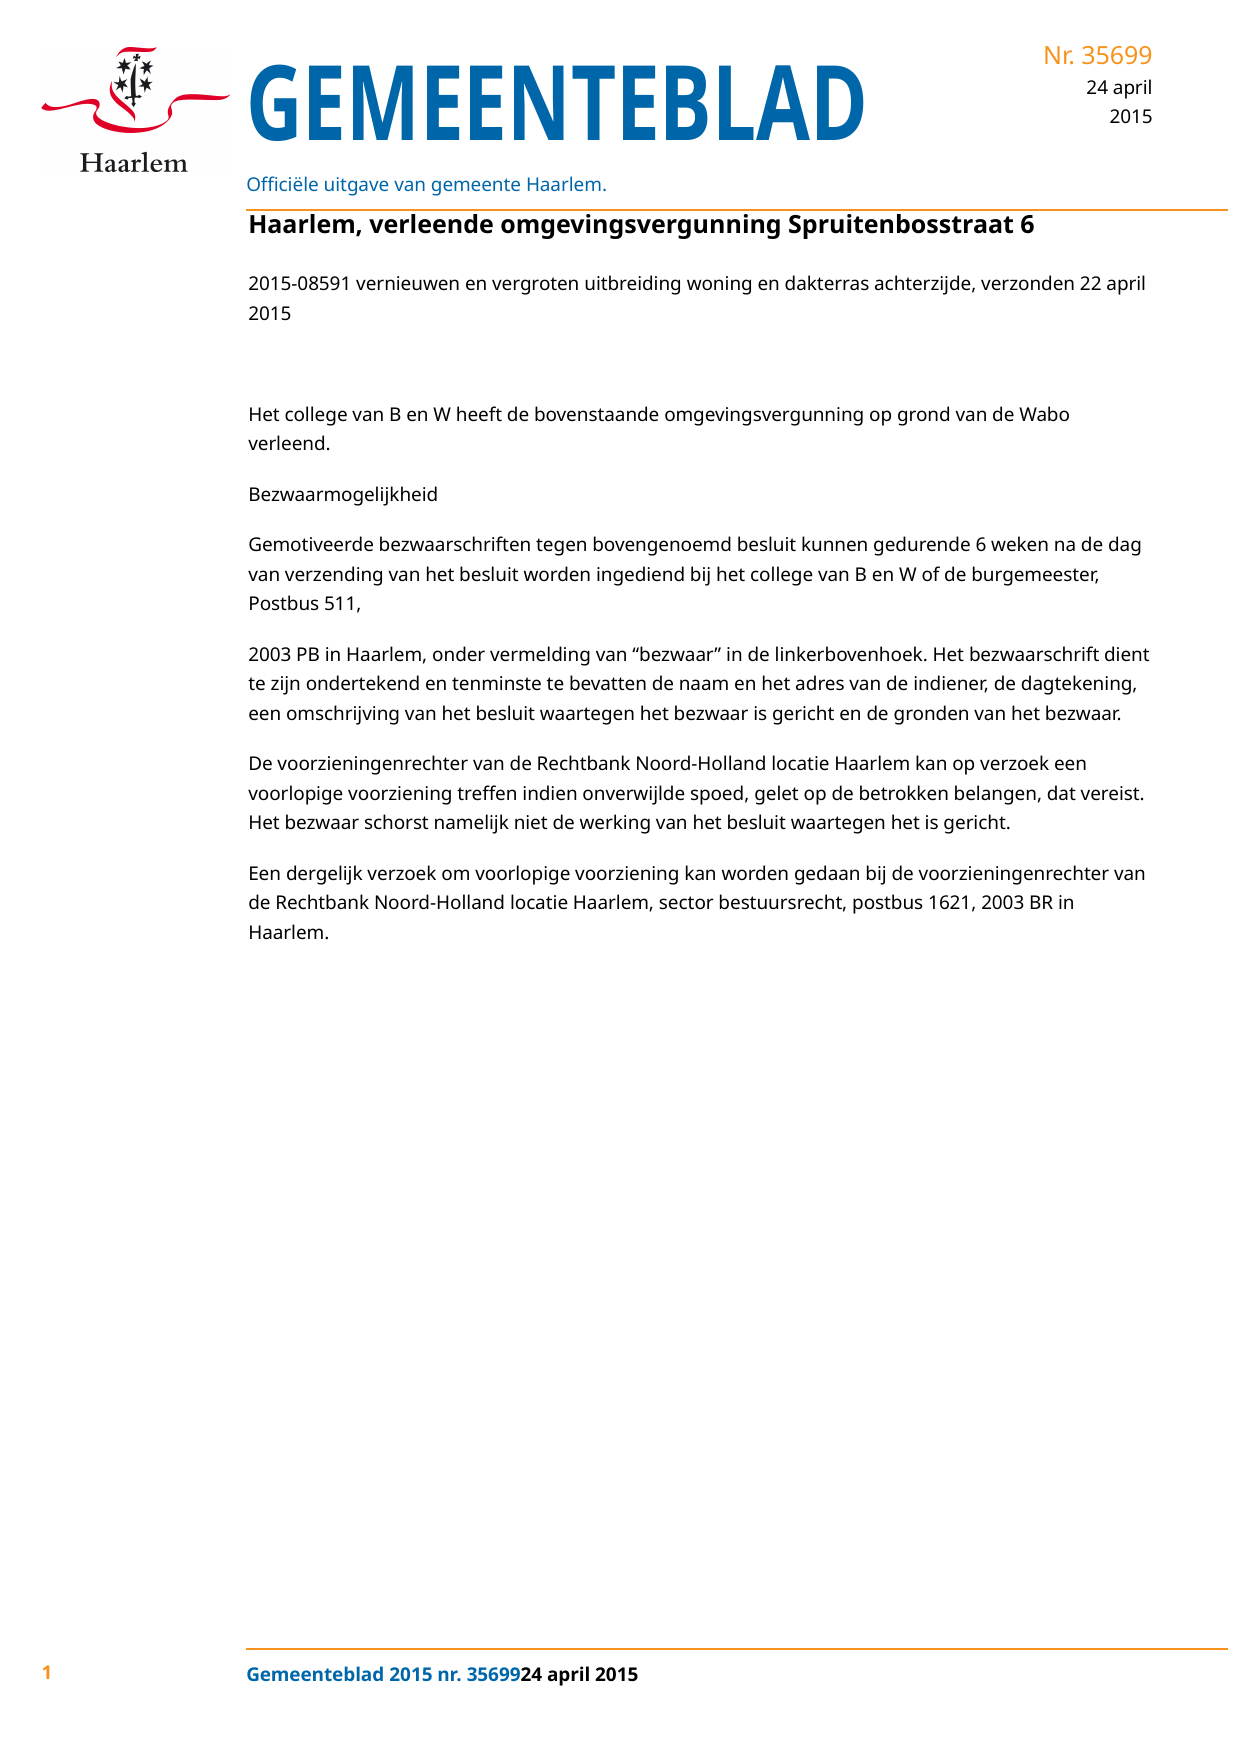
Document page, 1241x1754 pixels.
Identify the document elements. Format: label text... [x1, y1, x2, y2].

text Gemotiveerde bezwaarschriften tegen bovengenoemd besluit kunnen gedurende 6 weken na de dag van verzending van het besluit worden ingediend bij het college van B en W of de burgemeester, Postbus 511, [248, 531, 1152, 616]
text Haarlem, verleende omgevingsvergunning Spruitenbosstraat 6 [248, 211, 1152, 241]
text Het college van B en W heeft de bovenstaande omgevingsvergunning op grond van de Wabo verleend. [248, 401, 1152, 456]
picture [41, 47, 231, 172]
text 2003 PB in Haarlem, onder vermelding van “bezwaar” in de linkerbovenhoek. Het bezwaarschrift dient te zijn ondertekend en tenminste te bevatten de naam en het adres van de indiener, de dagtekening, een omschrijving van het besluit waartegen het bezwaar is gericht en de gronden van het bezwaar. [248, 641, 1152, 726]
text 2015-08591 vernieuwen en vergroten uitbreiding woning en dakterras achterzijde, verzonden 22 april 2015 [248, 270, 1152, 326]
text Bezwaarmogelijkheid [248, 481, 1152, 506]
text Een dergelijk verzoek om voorlopige voorziening kan worden gedaan bij de voorzieningenrechter van de Rechtbank Noord-Holland locatie Haarlem, sector bestuursrecht, postbus 1621, 2003 BR in Haarlem. [248, 860, 1152, 945]
text De voorzieningenrechter van de Rechtbank Noord-Holland locatie Haarlem kan op verzoek een voorlopige voorziening treffen indien onverwijlde spoed, gelet op de betrokken belangen, dat vereist. Het bezwaar schorst namelijk niet de werking van het besluit waartegen het is gericht. [248, 750, 1152, 835]
